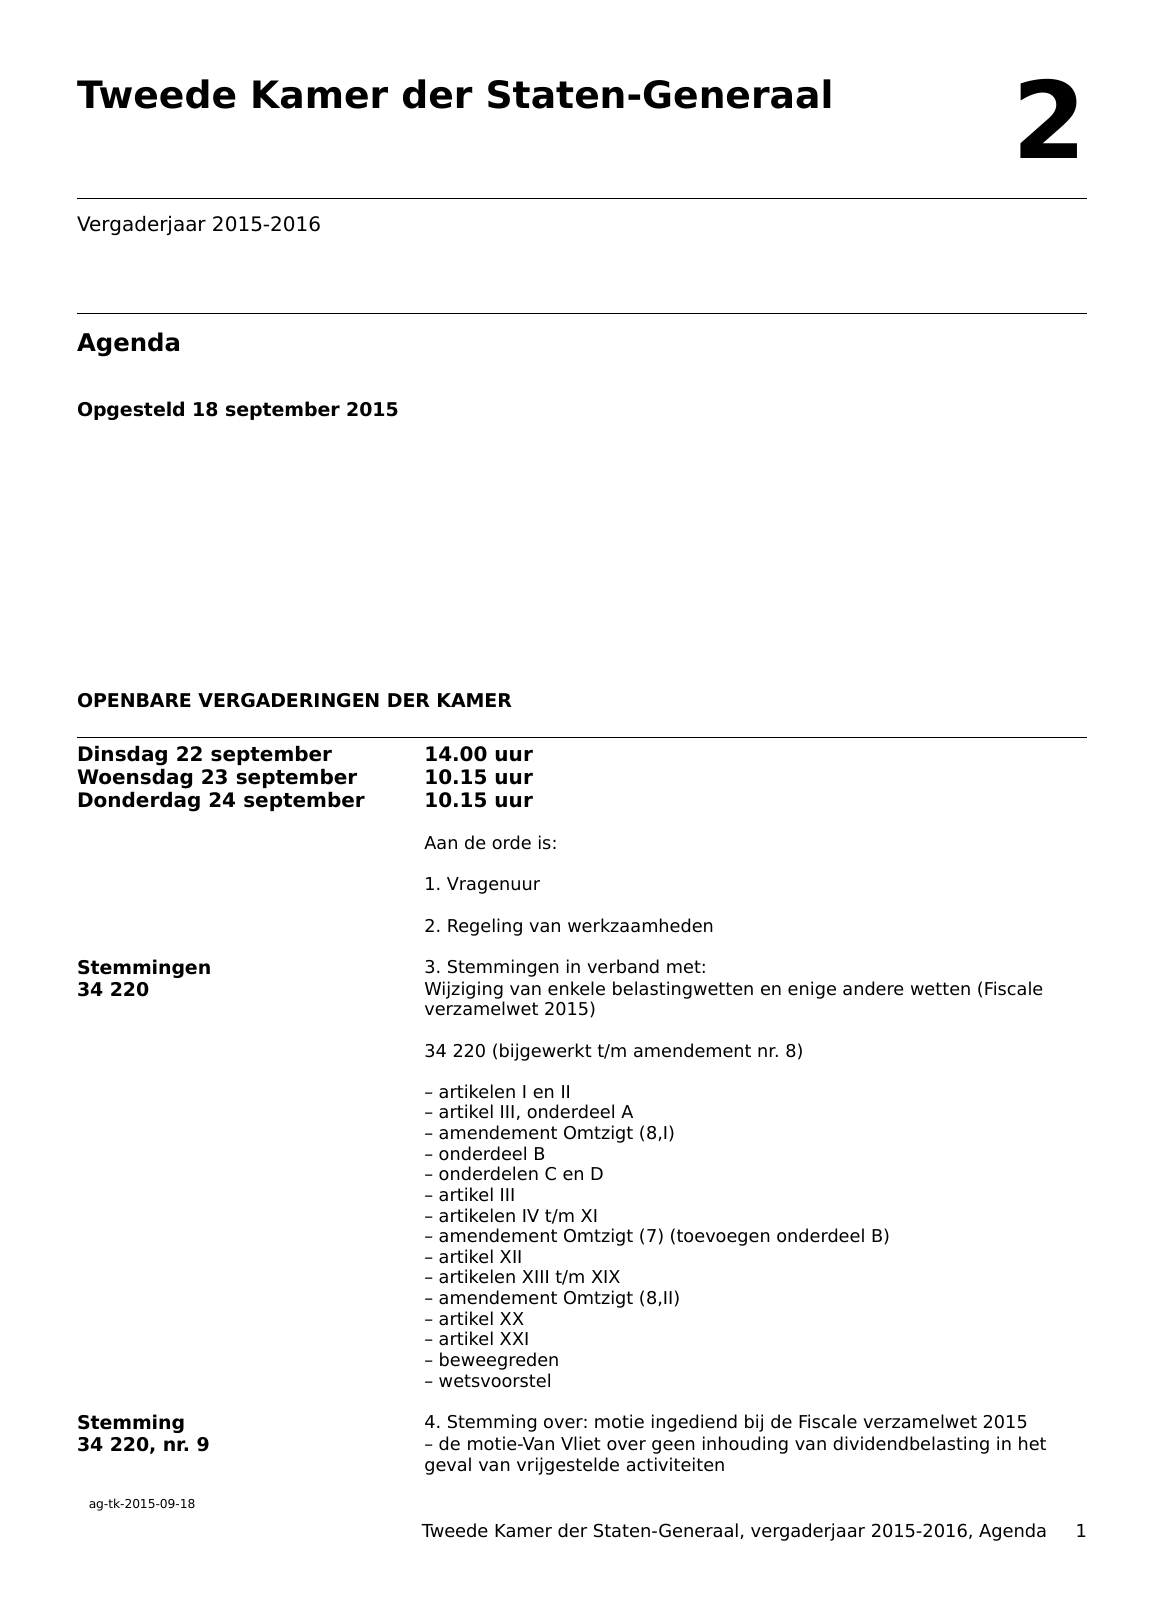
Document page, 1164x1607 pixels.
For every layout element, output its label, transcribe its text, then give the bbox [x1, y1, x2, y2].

table_cell [418, 1020, 1087, 1041]
table_cell 4. Stemming over: motie ingediend bij de Fiscale verzamelwet 2015 [418, 1412, 1087, 1434]
table_cell – amendement Omtzigt (7) (toevoegen onderdeel B) [418, 1226, 1087, 1247]
table_cell [401, 1020, 418, 1041]
table_cell [401, 1391, 418, 1412]
table_cell [77, 895, 401, 916]
table_cell – artikel XII [418, 1247, 1087, 1267]
table_cell Stemmingen [77, 957, 401, 979]
table_cell [401, 1350, 418, 1371]
table_cell [401, 1082, 418, 1102]
table_cell [401, 1268, 418, 1288]
table_cell [418, 854, 1087, 874]
table_cell [77, 1206, 401, 1226]
table_cell – artikelen IV t/m XI [418, 1206, 1087, 1226]
table_cell [418, 813, 1087, 833]
table_cell [77, 1288, 401, 1309]
table_cell – artikel III [418, 1185, 1087, 1206]
table_cell [77, 833, 401, 854]
table_cell [401, 957, 418, 979]
table_cell [401, 854, 418, 874]
table_cell [422, 314, 1087, 357]
text Opgesteld 18 september 2015 [77, 399, 1087, 421]
table_cell [401, 1103, 418, 1123]
table_cell – onderdelen C en D [418, 1164, 1087, 1185]
table_cell 34 220, nr. 9 [77, 1434, 401, 1475]
table_cell [77, 1164, 401, 1185]
table_cell [77, 1247, 401, 1267]
table_cell [418, 936, 1087, 957]
table_cell Aan de orde is: [418, 833, 1087, 854]
table_cell [418, 1391, 1087, 1412]
table_cell 2. Regeling van werkzaamheden [418, 916, 1087, 936]
table_cell – wetsvoorstel [418, 1371, 1087, 1391]
table_cell [77, 1144, 401, 1164]
table_cell – artikel III, onderdeel A [418, 1103, 1087, 1123]
table_cell [77, 1041, 401, 1061]
table_cell [401, 1185, 418, 1206]
table_header 14.00 uur [418, 738, 1087, 766]
table_cell [77, 813, 401, 833]
table_cell [401, 874, 418, 895]
table_cell [77, 1123, 401, 1144]
table_cell [401, 1329, 418, 1350]
table_header Tweede Kamer der Staten-Generaal [77, 59, 886, 198]
table_cell [77, 1309, 401, 1329]
table_cell [401, 766, 418, 789]
table_header [401, 738, 418, 766]
table_cell [401, 1247, 418, 1267]
table_cell [77, 1103, 401, 1123]
table_cell – artikel XXI [418, 1329, 1087, 1350]
table_cell [77, 1185, 401, 1206]
table_cell – de motie-Van Vliet over geen inhouding van dividendbelasting in het geval van vrijgestelde activiteiten [418, 1434, 1087, 1475]
table_cell [401, 1123, 418, 1144]
table_cell [401, 813, 418, 833]
text ag-tk-2015-09-18 [88, 1497, 323, 1511]
table_cell 3. Stemmingen in verband met: [418, 957, 1087, 979]
table_cell [418, 1061, 1087, 1082]
table_cell [77, 1061, 401, 1082]
table_cell [401, 1061, 418, 1082]
table_cell 10.15 uur [418, 766, 1087, 789]
table_cell [401, 1434, 418, 1475]
table_cell [77, 874, 401, 895]
subtitle OPENBARE VERGADERINGEN DER KAMER [77, 690, 1087, 712]
table_cell Woensdag 23 september [77, 766, 401, 789]
table_cell [401, 979, 418, 1020]
table_cell [401, 1309, 418, 1329]
table_cell [401, 1164, 418, 1185]
table_cell – artikel XX [418, 1309, 1087, 1329]
table_cell 1. Vragenuur [418, 874, 1087, 895]
table_cell Vergaderjaar 2015-2016 [77, 199, 1087, 313]
table_cell 10.15 uur [418, 789, 1087, 812]
table_cell [77, 1371, 401, 1391]
table_cell – amendement Omtzigt (8,II) [418, 1288, 1087, 1309]
table_cell [401, 1412, 418, 1434]
table_header Dinsdag 22 september [77, 738, 401, 766]
table_cell [401, 916, 418, 936]
table_cell [77, 1350, 401, 1371]
table_cell [401, 936, 418, 957]
table_cell – amendement Omtzigt (8,I) [418, 1123, 1087, 1144]
table_cell 34 220 [77, 979, 401, 1020]
table_cell [77, 1391, 401, 1412]
table_cell – onderdeel B [418, 1144, 1087, 1164]
table_cell [77, 936, 401, 957]
table_cell [77, 854, 401, 874]
table_cell 34 220 (bijgewerkt t/m amendement nr. 8) [418, 1041, 1087, 1061]
table_cell [401, 833, 418, 854]
table_cell [401, 1288, 418, 1309]
table_cell [77, 1329, 401, 1350]
table_cell [418, 895, 1087, 916]
table_cell – beweegreden [418, 1350, 1087, 1371]
table_cell Stemming [77, 1412, 401, 1434]
table_cell [401, 1226, 418, 1247]
table_cell [77, 1082, 401, 1102]
table_cell Wijziging van enkele belastingwetten en enige andere wetten (Fiscale verzamelwet 2015) [418, 979, 1087, 1020]
table_cell – artikelen I en II [418, 1082, 1087, 1102]
table_cell Agenda [77, 314, 422, 357]
table_cell [77, 1268, 401, 1288]
table_cell [401, 895, 418, 916]
table_cell [401, 1371, 418, 1391]
table_cell [77, 916, 401, 936]
table_cell – artikelen XIII t/m XIX [418, 1268, 1087, 1288]
table_cell [401, 1041, 418, 1061]
table_cell [401, 1206, 418, 1226]
table_cell [77, 1226, 401, 1247]
table_header 2 [886, 59, 1087, 198]
table_cell [401, 1144, 418, 1164]
table_cell [401, 789, 418, 812]
table_cell Donderdag 24 september [77, 789, 401, 812]
table_cell [77, 1020, 401, 1041]
